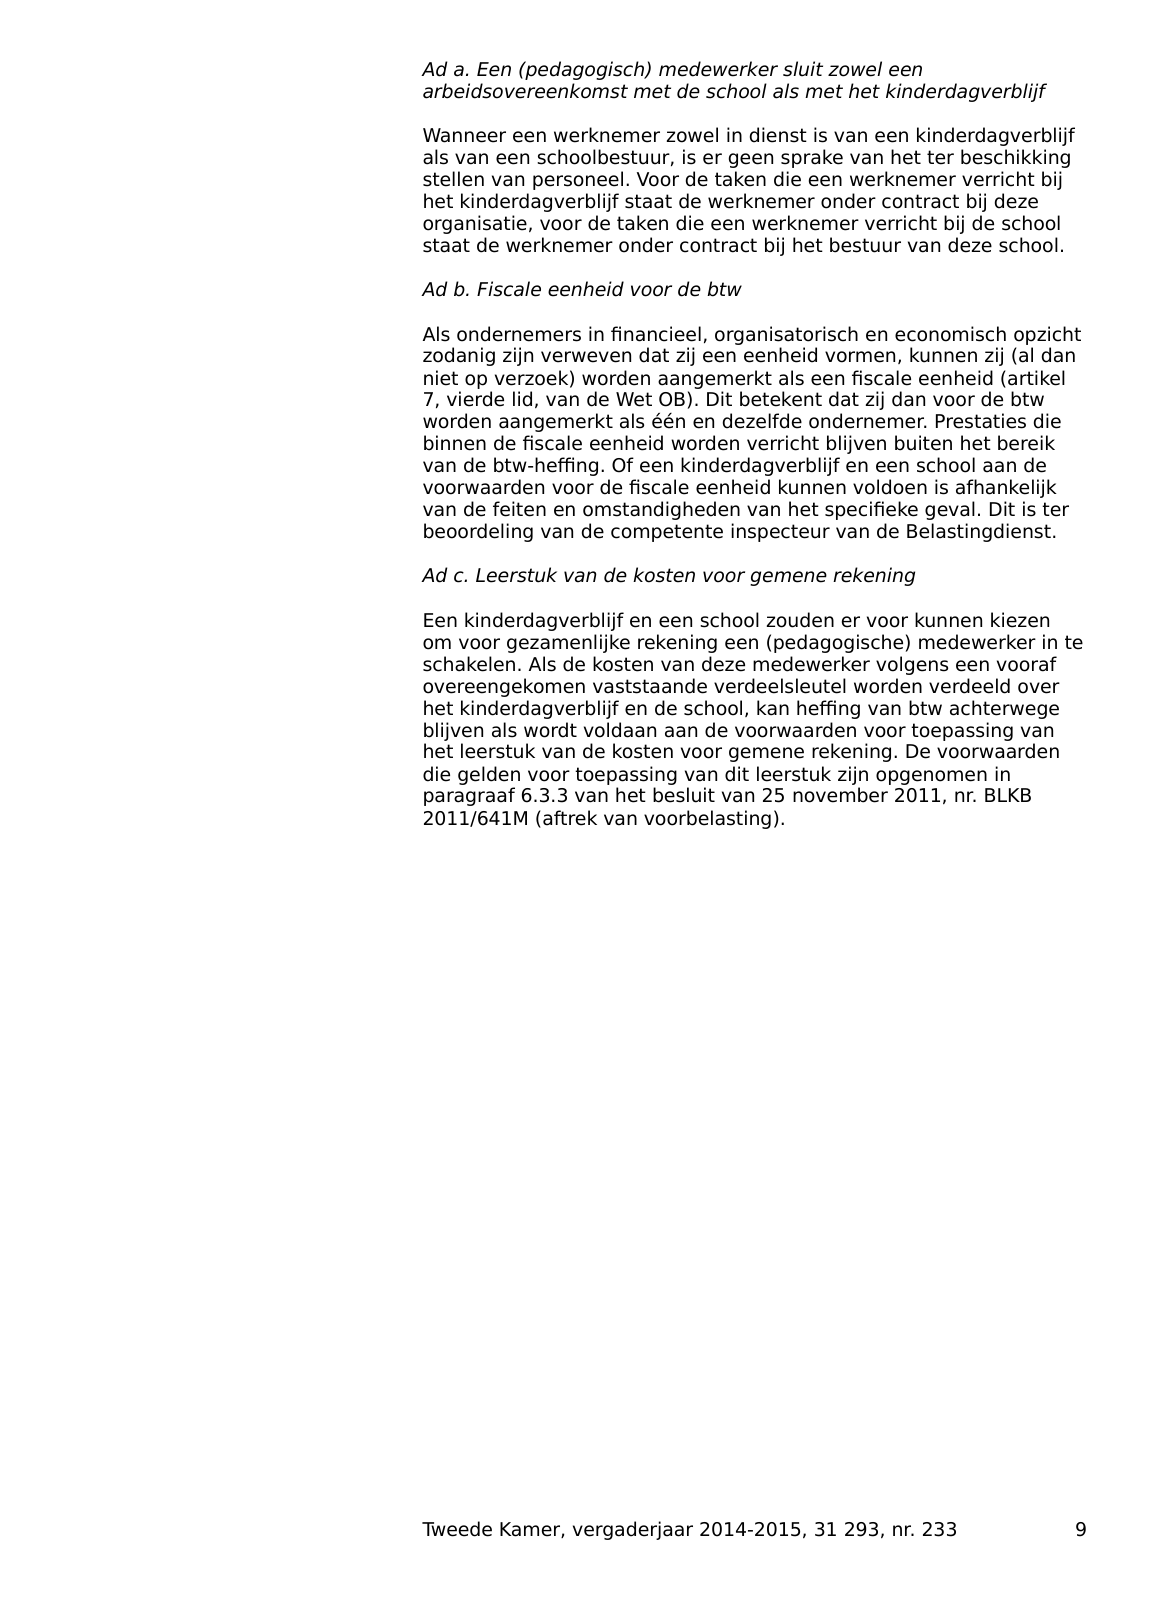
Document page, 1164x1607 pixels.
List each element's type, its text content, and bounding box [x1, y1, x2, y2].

subtitle Ad b. Fiscale eenheid voor de btw [422, 279, 1087, 301]
subtitle Ad a. Een (pedagogisch) medewerker sluit zowel een arbeidsovereenkomst met de school als met het kinderdagverblijf [422, 59, 1087, 103]
subtitle Ad c. Leerstuk van de kosten voor gemene rekening [422, 565, 1087, 587]
text Wanneer een werknemer zowel in dienst is van een kinderdagverblijf als van een schoolbestuur, is er geen sprake van het ter beschikking stellen van personeel. Voor de taken die een werknemer verricht bij het kinderdagverblijf staat de werknemer onder contract bij deze organisatie, voor de taken die een werknemer verricht bij de school staat de werknemer onder contract bij het bestuur van deze school. [422, 125, 1087, 257]
text Als ondernemers in financieel, organisatorisch en economisch opzicht zodanig zijn verweven dat zij een eenheid vormen, kunnen zij (al dan niet op verzoek) worden aangemerkt als een fiscale eenheid (artikel 7, vierde lid, van de Wet OB). Dit betekent dat zij dan voor de btw worden aangemerkt als één en dezelfde ondernemer. Prestaties die binnen de fiscale eenheid worden verricht blijven buiten het bereik van de btw-heffing. Of een kinderdagverblijf en een school aan de voorwaarden voor de fiscale eenheid kunnen voldoen is afhankelijk van de feiten en omstandigheden van het specifieke geval. Dit is ter beoordeling van de competente inspecteur van de Belastingdienst. [422, 323, 1087, 543]
text Een kinderdagverblijf en een school zouden er voor kunnen kiezen om voor gezamenlijke rekening een (pedagogische) medewerker in te schakelen. Als de kosten van deze medewerker volgens een vooraf overeengekomen vaststaande verdeelsleutel worden verdeeld over het kinderdagverblijf en de school, kan heffing van btw achterwege blijven als wordt voldaan aan de voorwaarden voor toepassing van het leerstuk van de kosten voor gemene rekening. De voorwaarden die gelden voor toepassing van dit leerstuk zijn opgenomen in paragraaf 6.3.3 van het besluit van 25 november 2011, nr. BLKB 2011/641M (aftrek van voorbelasting). [422, 609, 1087, 829]
